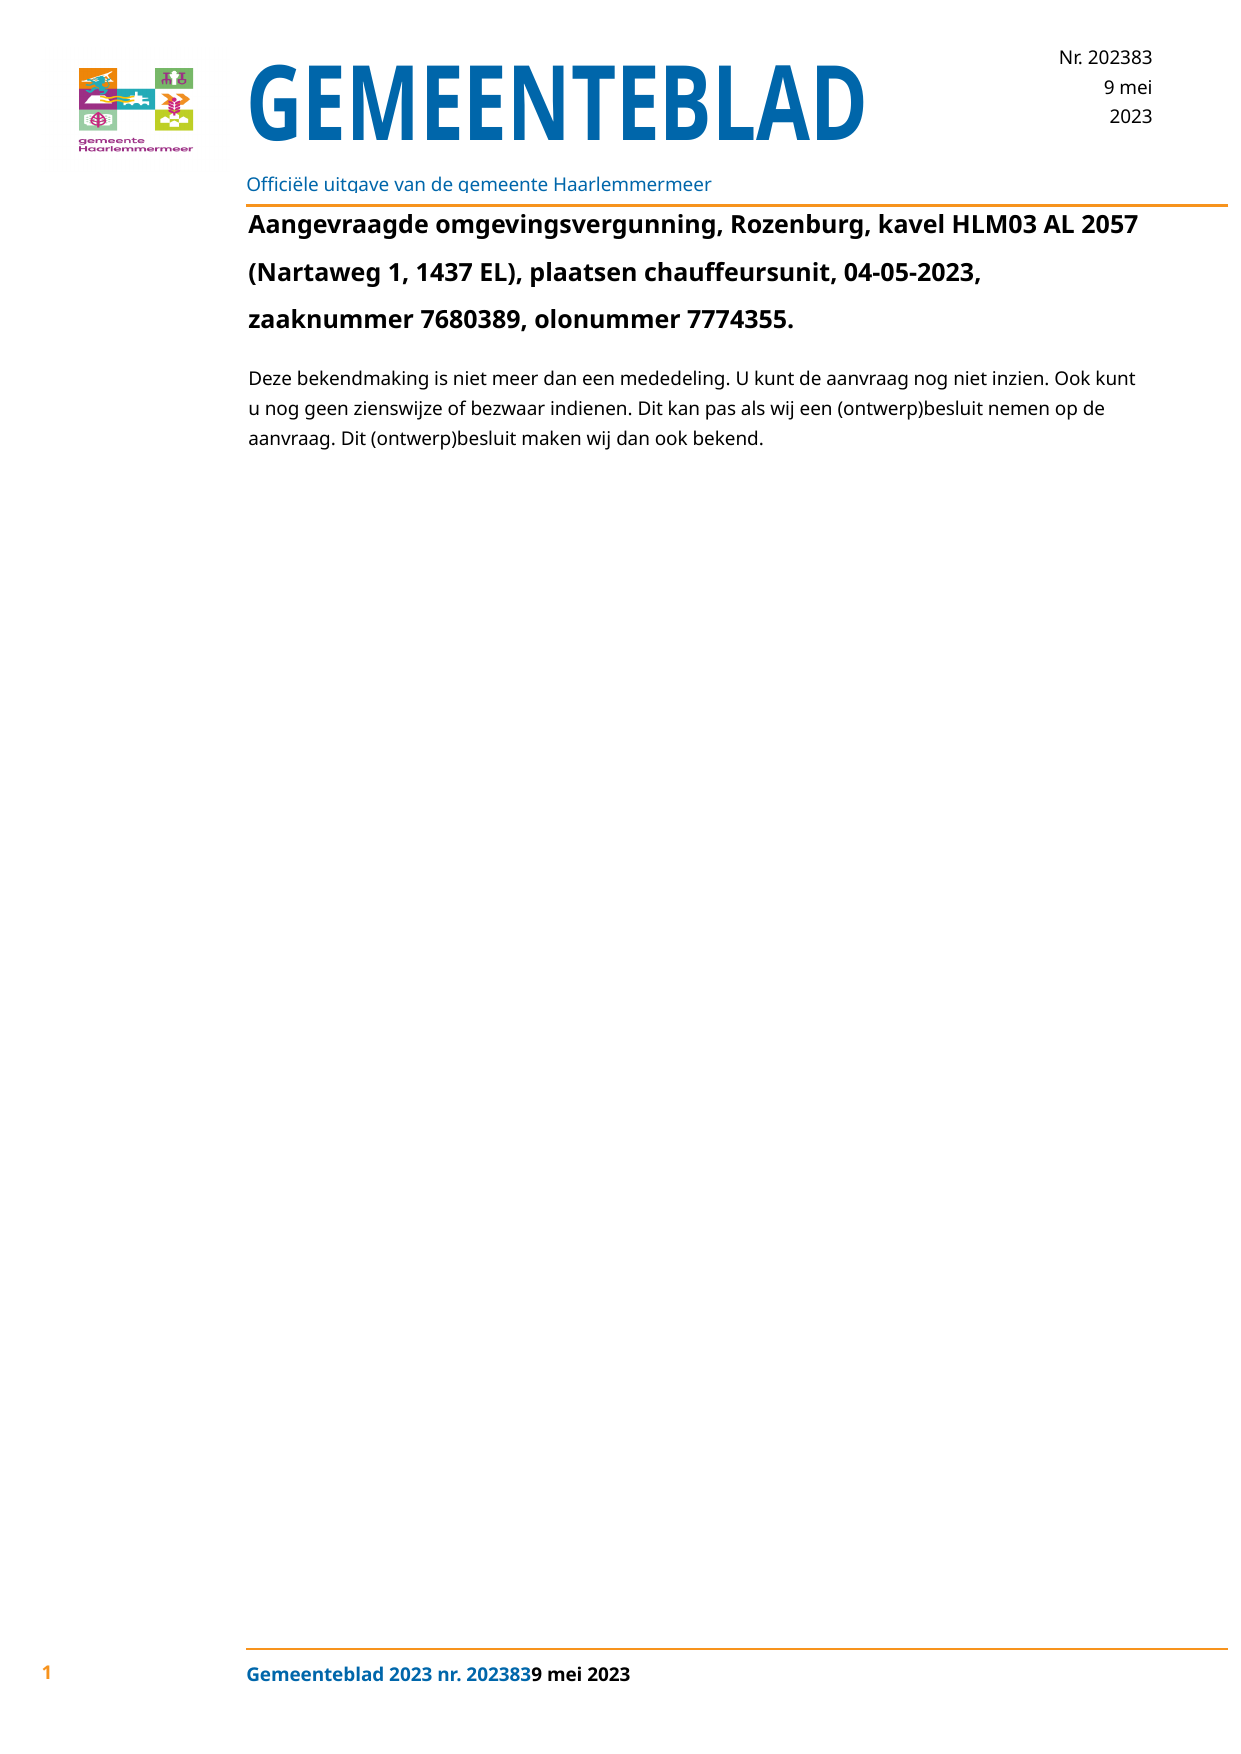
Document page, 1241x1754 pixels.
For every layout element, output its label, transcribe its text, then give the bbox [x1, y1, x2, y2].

picture [41, 47, 231, 172]
text Aangevraagde omgevingsvergunning, Rozenburg, kavel HLM03 AL 2057 (Nartaweg 1, 1437 EL), plaatsen chauffeursunit, 04-05-2023, zaaknummer 7680389, olonummer 7774355. [248, 207, 1152, 336]
text Deze bekendmaking is niet meer dan een mededeling. U kunt de aanvraag nog niet inzien. Ook kunt u nog geen zienswijze of bezwaar indienen. Dit kan pas als wij een (ontwerp)besluit nemen op de aanvraag. Dit (ontwerp)besluit maken wij dan ook bekend. [248, 366, 1152, 450]
